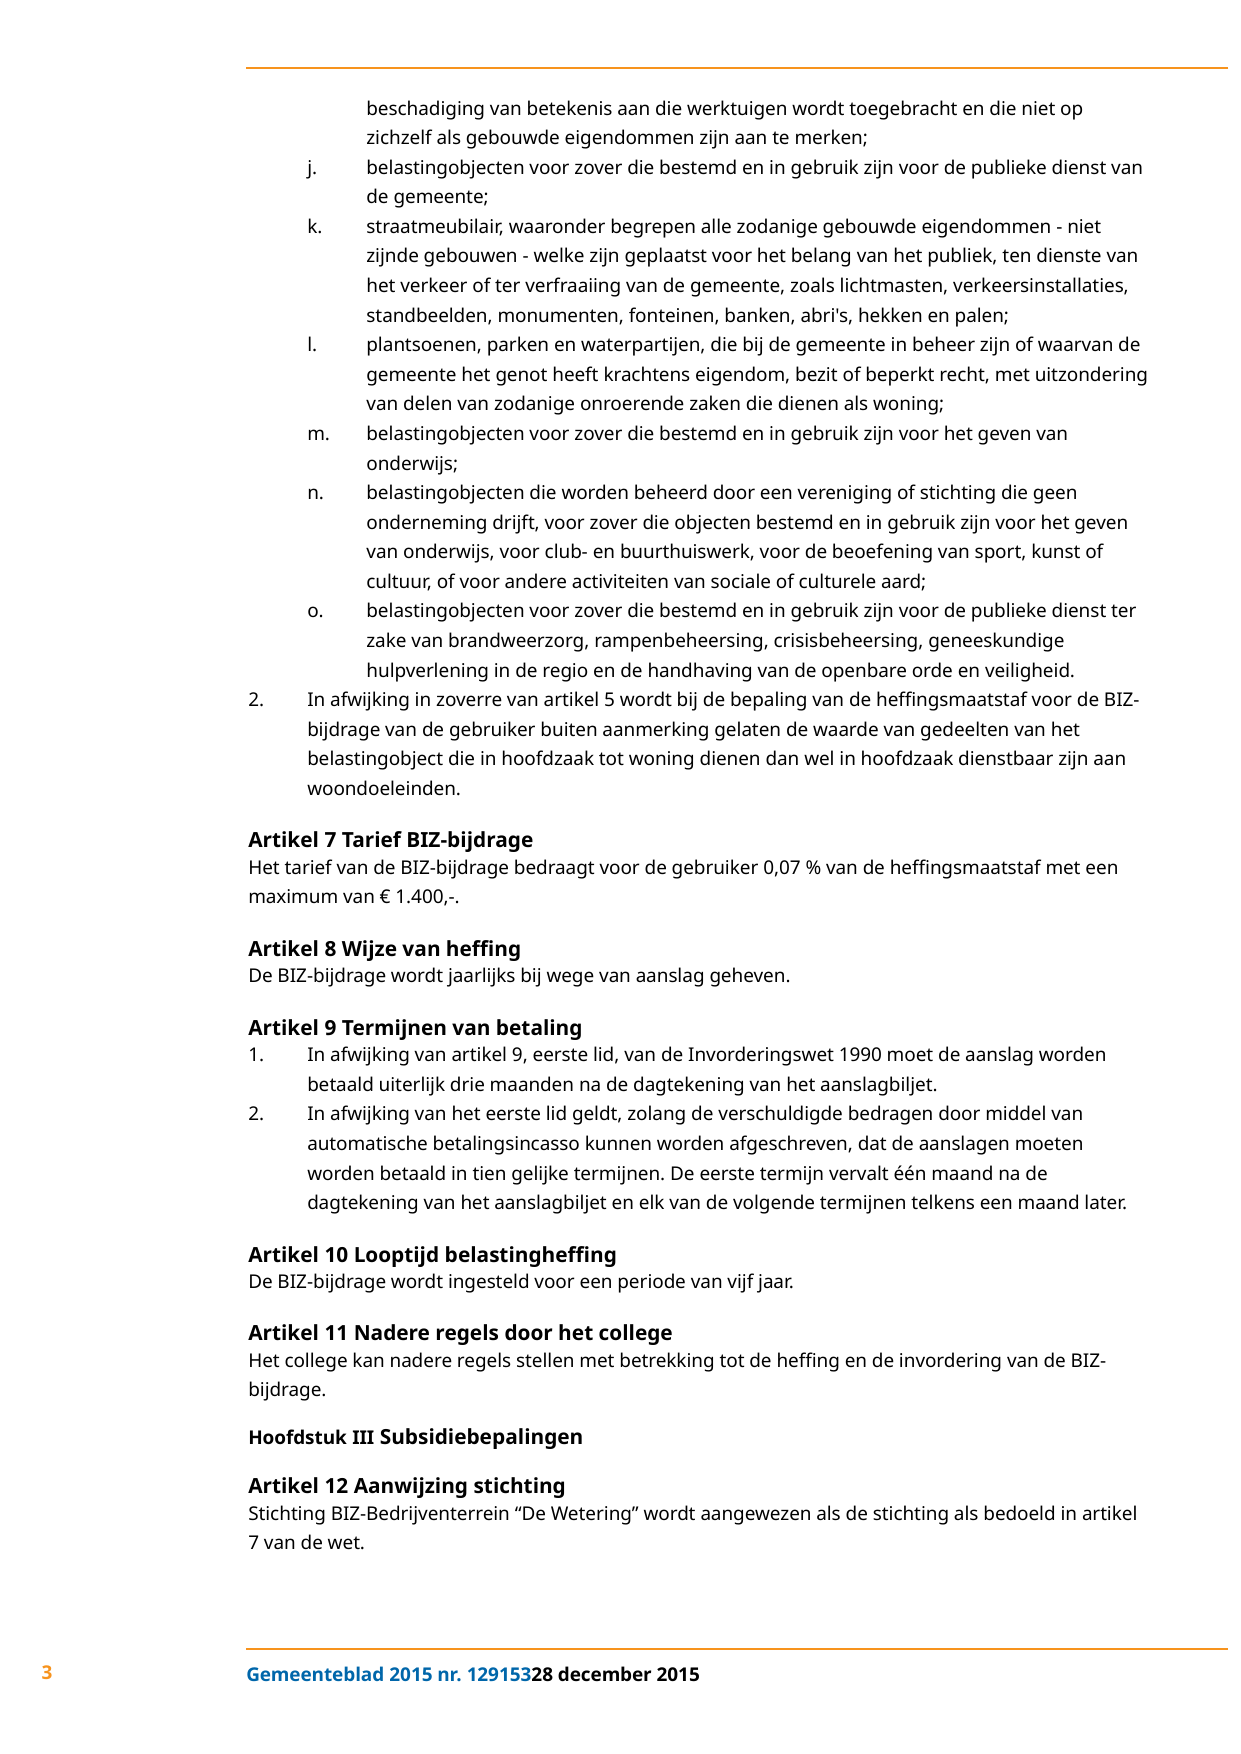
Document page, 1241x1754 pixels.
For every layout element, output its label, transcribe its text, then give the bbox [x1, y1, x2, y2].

list belastingobjecten voor zover die bestemd en in gebruik zijn voor het geven van onderwijs; [307, 420, 1152, 476]
text Hoofdstuk III Subsidiebepalingen [248, 1422, 1152, 1451]
picture [41, 47, 231, 172]
list In afwijking in zoverre van artikel 5 wordt bij de bepaling van de heffingsmaatstaf voor de BIZ-bijdrage van de gebruiker buiten aanmerking gelaten de waarde van gedeelten van het belastingobject die in hoofdzaak tot woning dienen dan wel in hoofdzaak dienstbaar zijn aan woondoeleinden. [248, 686, 1152, 801]
list In afwijking van artikel 9, eerste lid, van de Invorderingswet 1990 moet de aanslag worden betaald uiterlijk drie maanden na de dagtekening van het aanslagbiljet. [248, 1041, 1152, 1097]
text Artikel 10 Looptijd belastingheffing [248, 1240, 1152, 1268]
text Het tarief van de BIZ-bijdrage bedraagt voor de gebruiker 0,07 % van de heffingsmaatstaf met een maximum van € 1.400,-. [248, 854, 1152, 909]
list belastingobjecten voor zover die bestemd en in gebruik zijn voor de publieke dienst van de gemeente; [307, 154, 1152, 209]
text Het college kan nadere regels stellen met betrekking tot de heffing en de invordering van de BIZ-bijdrage. [248, 1347, 1152, 1402]
text Artikel 12 Aanwijzing stichting [248, 1471, 1152, 1500]
text Artikel 9 Termijnen van betaling [248, 1013, 1152, 1041]
list beschadiging van betekenis aan die werktuigen wordt toegebracht en die niet op zichzelf als gebouwde eigendommen zijn aan te merken; [307, 95, 1152, 150]
text De BIZ-bijdrage wordt ingesteld voor een periode van vijf jaar. [248, 1268, 1152, 1294]
list belastingobjecten voor zover die bestemd en in gebruik zijn voor de publieke dienst ter zake van brandweerzorg, rampenbeheersing, crisisbeheersing, geneeskundige hulpverlening in de regio en de handhaving van de openbare orde en veiligheid. [307, 598, 1152, 683]
list belastingobjecten die worden beheerd door een vereniging of stichting die geen onderneming drijft, voor zover die objecten bestemd en in gebruik zijn voor het geven van onderwijs, voor club- en buurthuiswerk, voor de beoefening van sport, kunst of cultuur, of voor andere activiteiten van sociale of culturele aard; [307, 479, 1152, 594]
text De BIZ-bijdrage wordt jaarlijks bij wege van aanslag geheven. [248, 962, 1152, 988]
text Artikel 7 Tarief BIZ-bijdrage [248, 826, 1152, 854]
list plantsoenen, parken en waterpartijen, die bij de gemeente in beheer zijn of waarvan de gemeente het genot heeft krachtens eigendom, bezit of beperkt recht, met uitzondering van delen van zodanige onroerende zaken die dienen als woning; [307, 331, 1152, 416]
list In afwijking van het eerste lid geldt, zolang de verschuldigde bedragen door middel van automatische betalingsincasso kunnen worden afgeschreven, dat de aanslagen moeten worden betaald in tien gelijke termijnen. De eerste termijn vervalt één maand na de dagtekening van het aanslagbiljet en elk van de volgende termijnen telkens een maand later. [248, 1101, 1152, 1215]
list straatmeubilair, waaronder begrepen alle zodanige gebouwde eigendommen - niet zijnde gebouwen - welke zijn geplaatst voor het belang van het publiek, ten dienste van het verkeer of ter verfraaiing van de gemeente, zoals lichtmasten, verkeersinstallaties, standbeelden, monumenten, fonteinen, banken, abri's, hekken en palen; [307, 213, 1152, 328]
text Artikel 11 Nadere regels door het college [248, 1318, 1152, 1347]
text Stichting BIZ-Bedrijventerrein “De Wetering” wordt aangewezen als de stichting als bedoeld in artikel 7 van de wet. [248, 1500, 1152, 1555]
text Artikel 8 Wijze van heffing [248, 934, 1152, 962]
